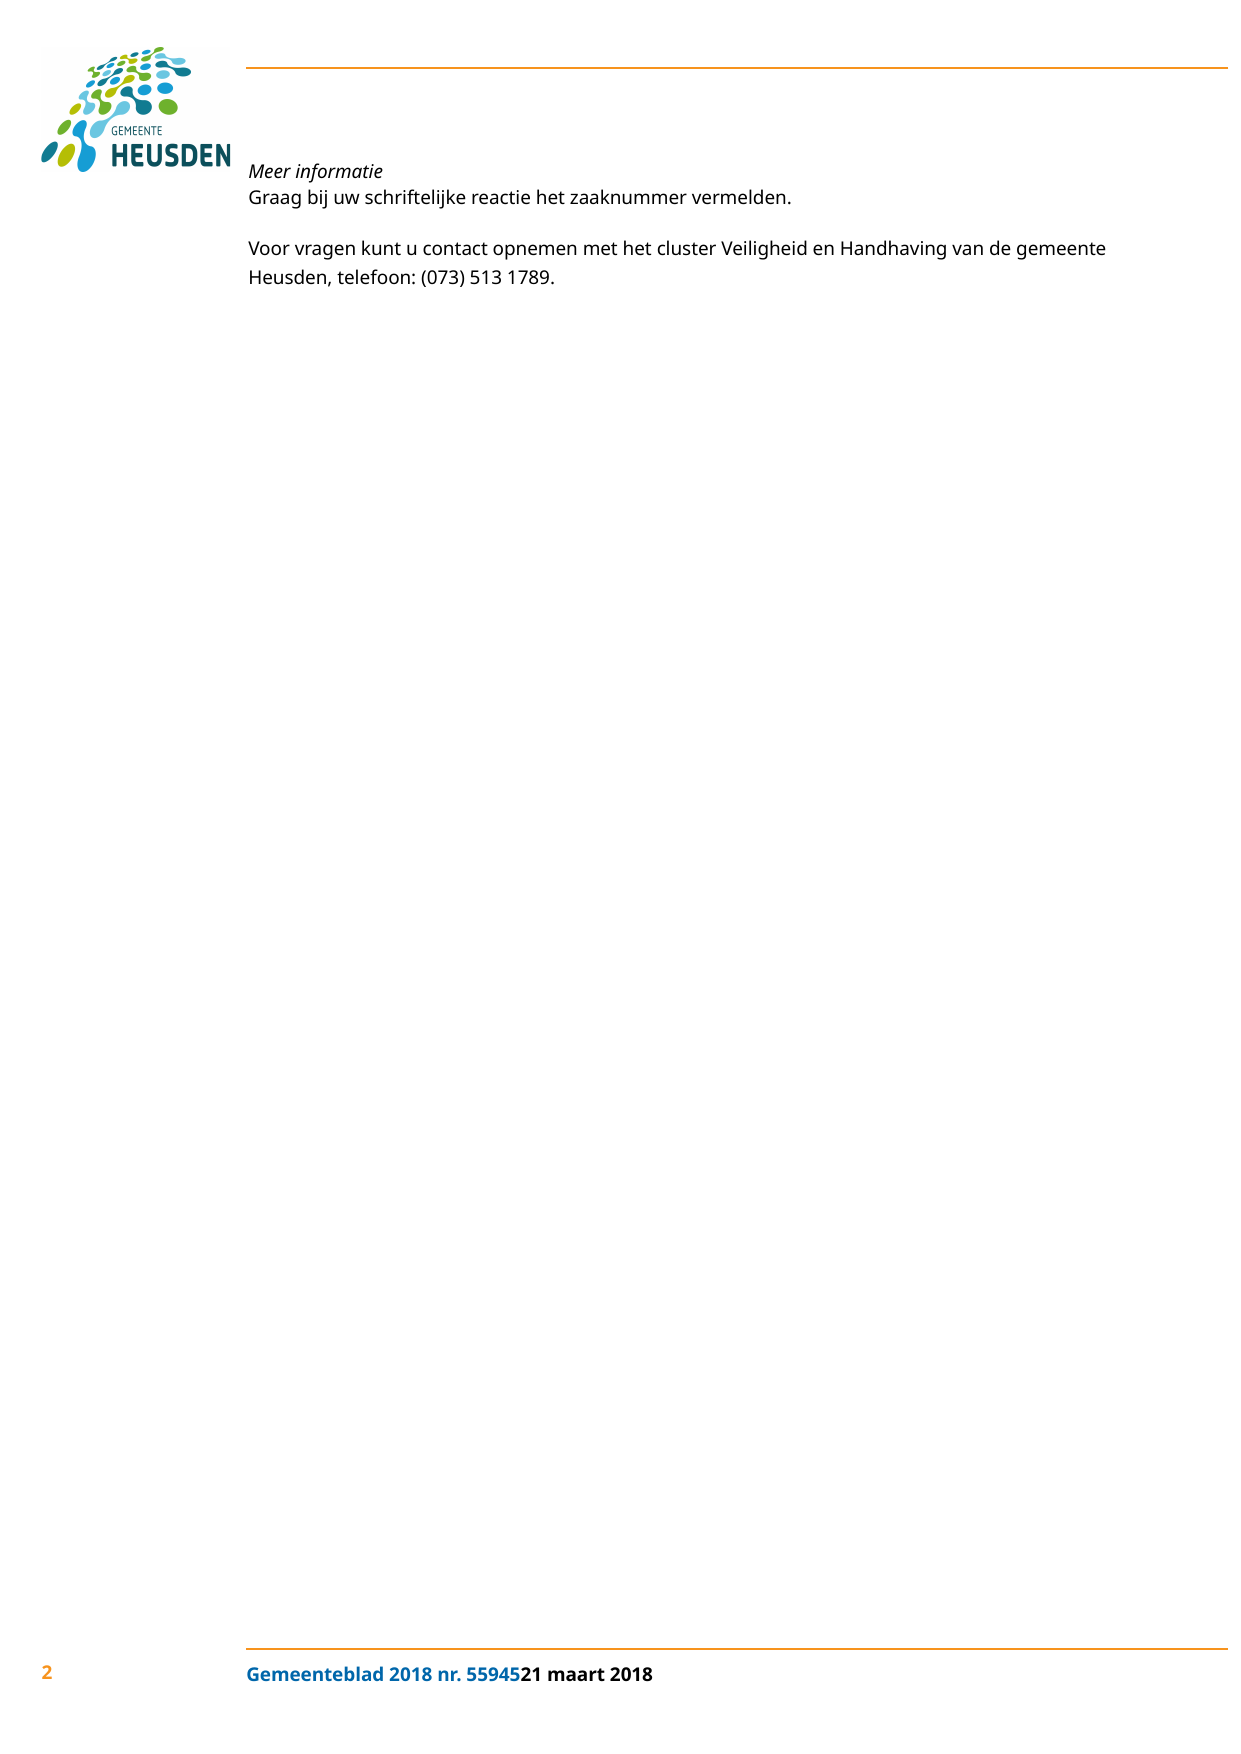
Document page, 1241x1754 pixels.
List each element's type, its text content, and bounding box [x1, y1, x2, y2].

picture [41, 47, 231, 172]
text Voor vragen kunt u contact opnemen met het cluster Veiligheid en Handhaving van de gemeente Heusden, telefoon: (073) 513 1789. [248, 235, 1152, 290]
text Meer informatie [248, 159, 1152, 184]
text Graag bij uw schriftelijke reactie het zaaknummer vermelden. [248, 184, 1152, 210]
